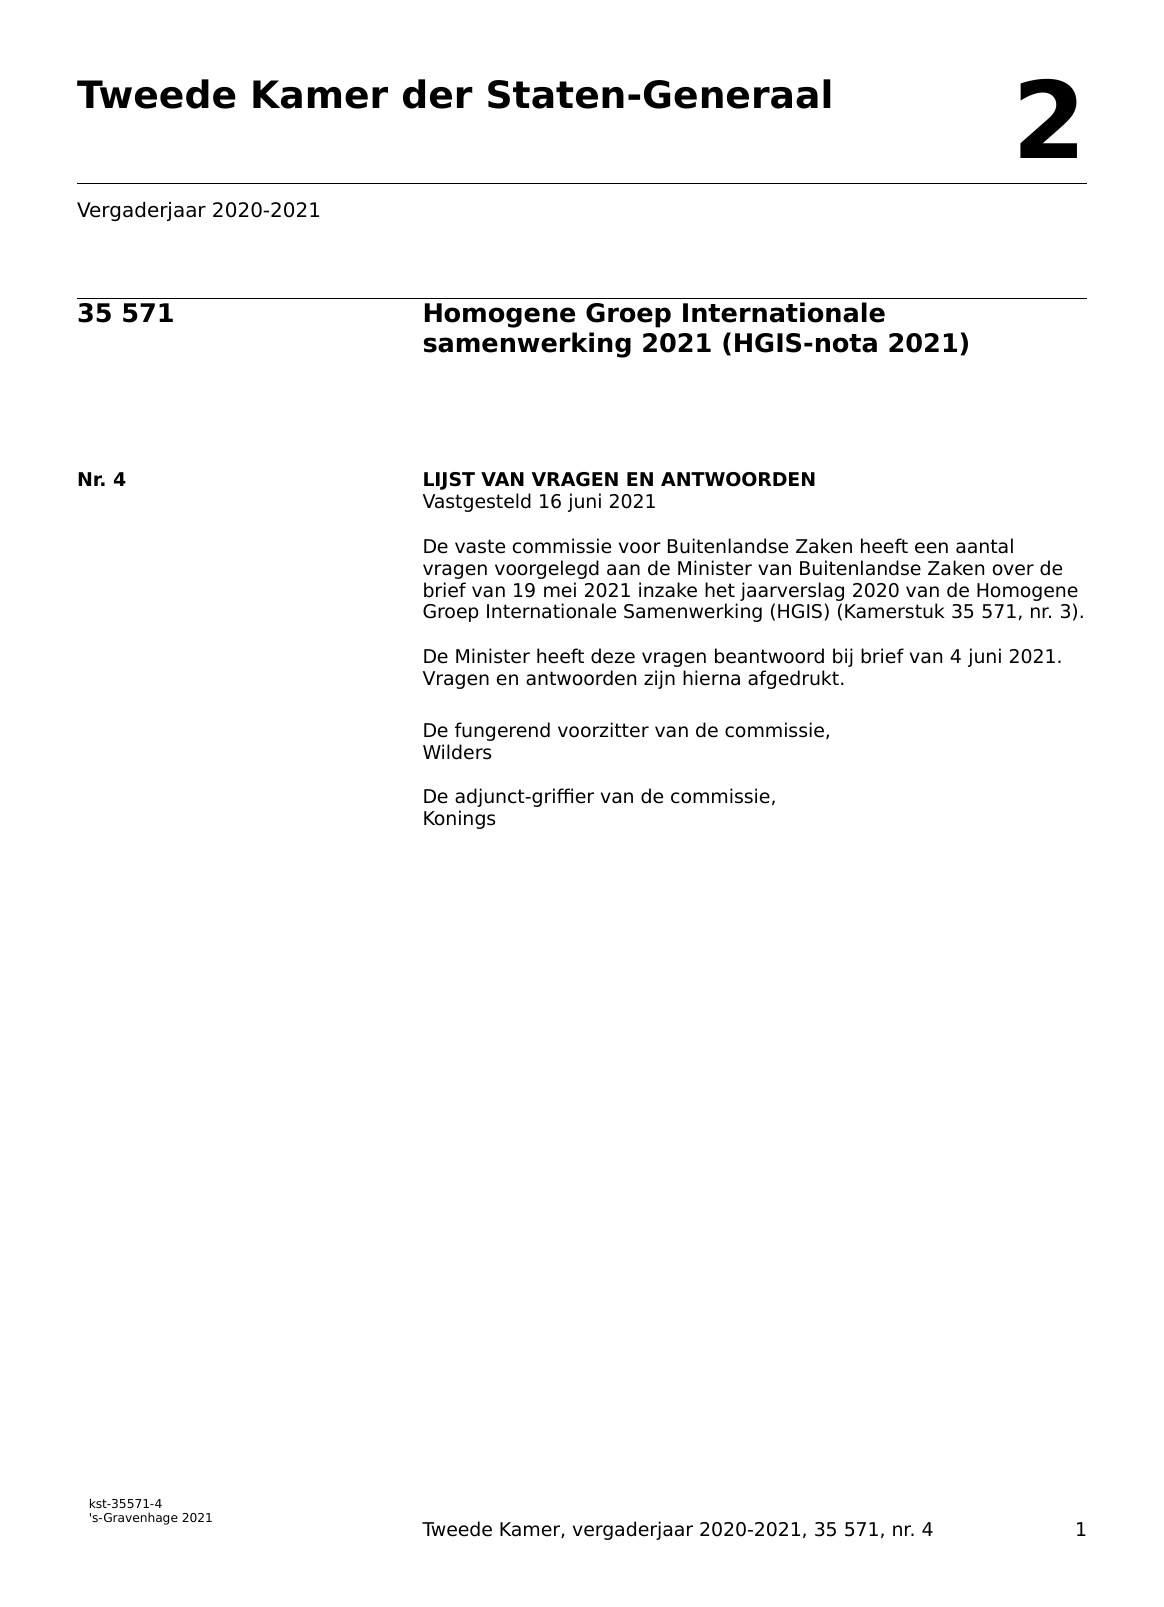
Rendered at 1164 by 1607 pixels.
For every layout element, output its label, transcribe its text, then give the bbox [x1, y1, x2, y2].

table_header 2 [886, 59, 1087, 183]
text De fungerend voorzitter van de commissie, Wilders [422, 719, 1087, 763]
subtitle Nr. 4 LIJST VAN VRAGEN EN ANTWOORDEN [77, 469, 1087, 491]
table_header Tweede Kamer der Staten-Generaal [77, 59, 886, 183]
text De adjunct-griffier van de commissie, Konings [422, 786, 1087, 830]
subtitle 35 571 Homogene Groep Internationale samenwerking 2021 (HGIS-nota 2021) [77, 299, 1087, 358]
table_cell Vergaderjaar 2020-2021 [77, 184, 1087, 298]
text De Minister heeft deze vragen beantwoord bij brief van 4 juni 2021. Vragen en antwoorden zijn hierna afgedrukt. [422, 646, 1087, 689]
text kst-35571-4 [88, 1497, 323, 1511]
text Vastgesteld 16 juni 2021 [422, 491, 1087, 513]
text De vaste commissie voor Buitenlandse Zaken heeft een aantal vragen voorgelegd aan de Minister van Buitenlandse Zaken over de brief van 19 mei 2021 inzake het jaarverslag 2020 van de Homogene Groep Internationale Samenwerking (HGIS) (Kamerstuk 35 571, nr. 3). [422, 536, 1087, 623]
text 's-Gravenhage 2021 [88, 1511, 323, 1525]
